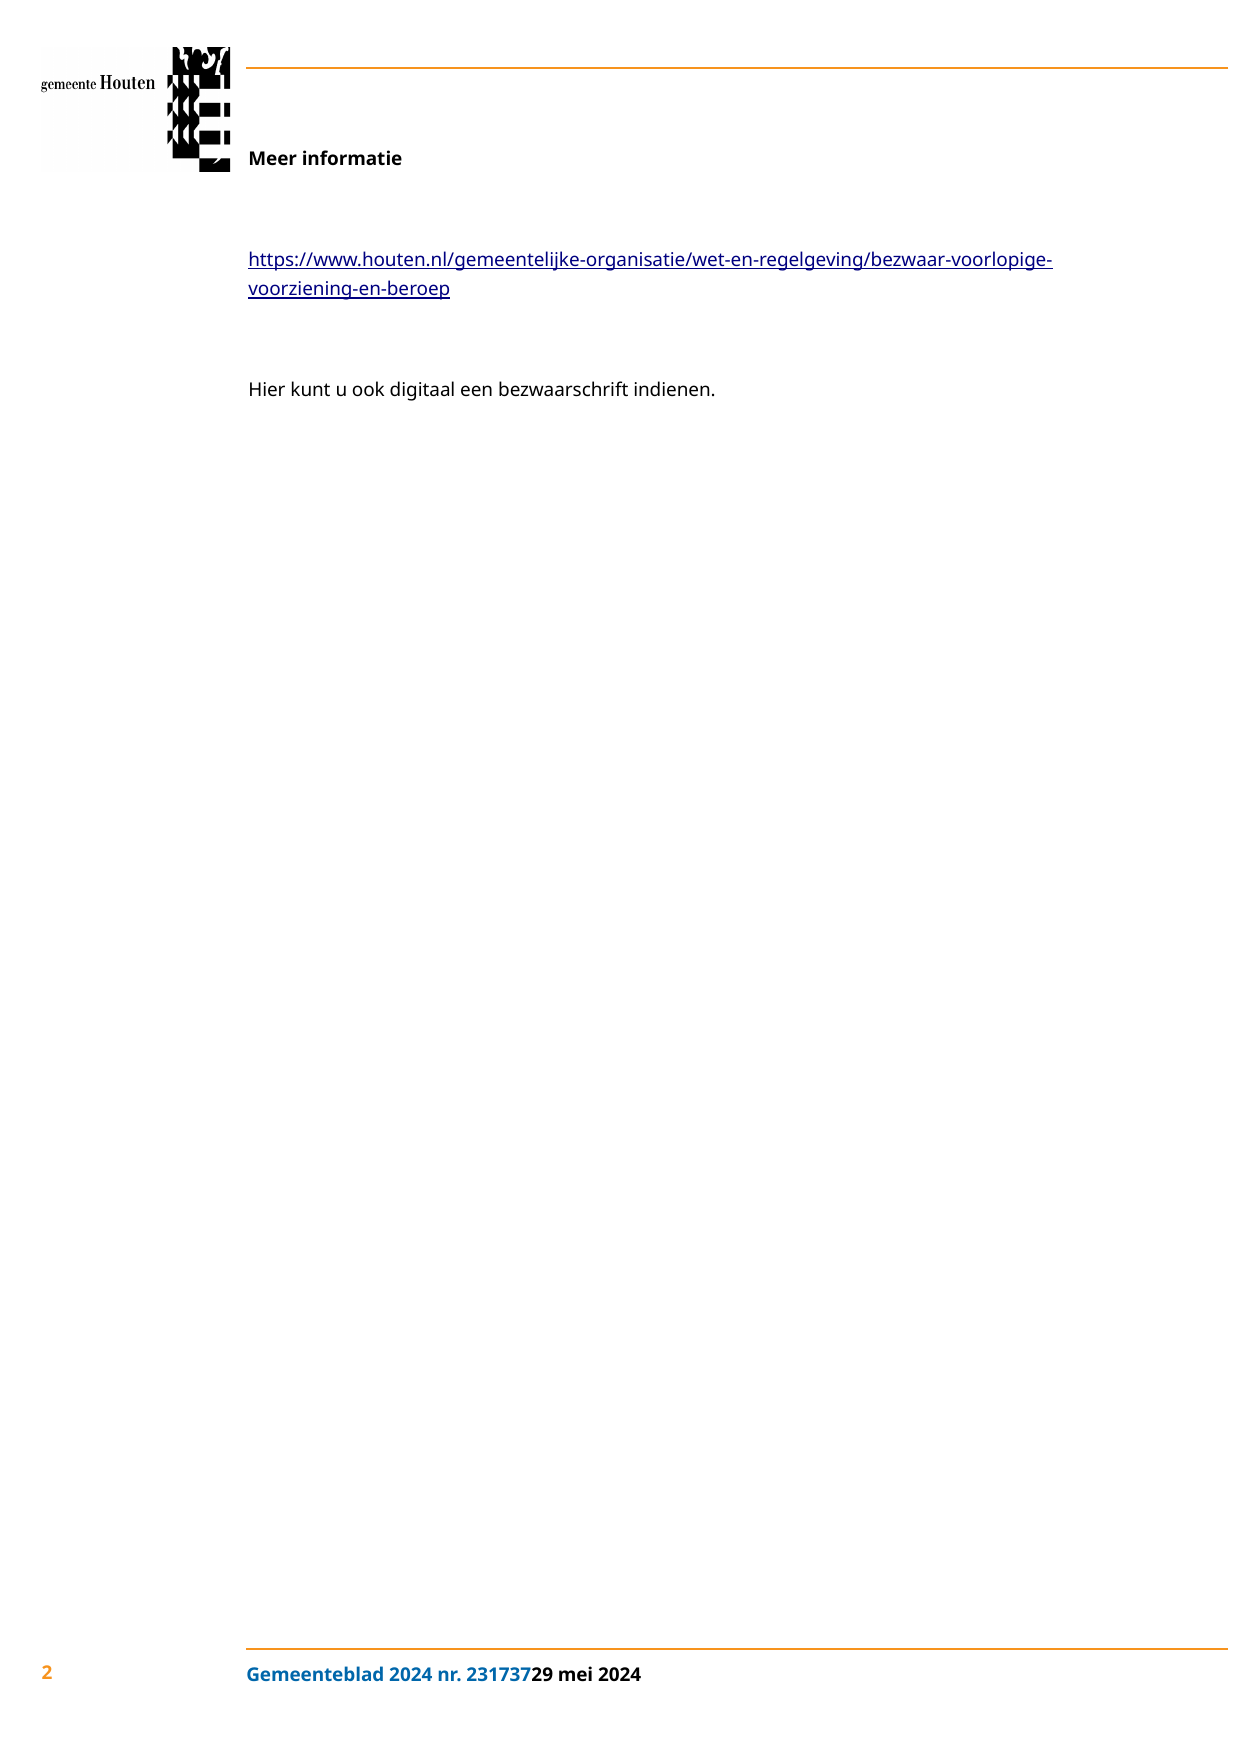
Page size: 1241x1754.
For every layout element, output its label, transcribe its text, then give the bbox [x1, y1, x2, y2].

text https://www.houten.nl/gemeentelijke-organisatie/wet-en-regelgeving/bezwaar-voorlopige-voorziening-en-beroep [248, 246, 1152, 301]
picture [41, 47, 231, 172]
text Meer informatie [248, 145, 1152, 171]
text Hier kunt u ook digitaal een bezwaarschrift indienen. [248, 376, 1152, 402]
